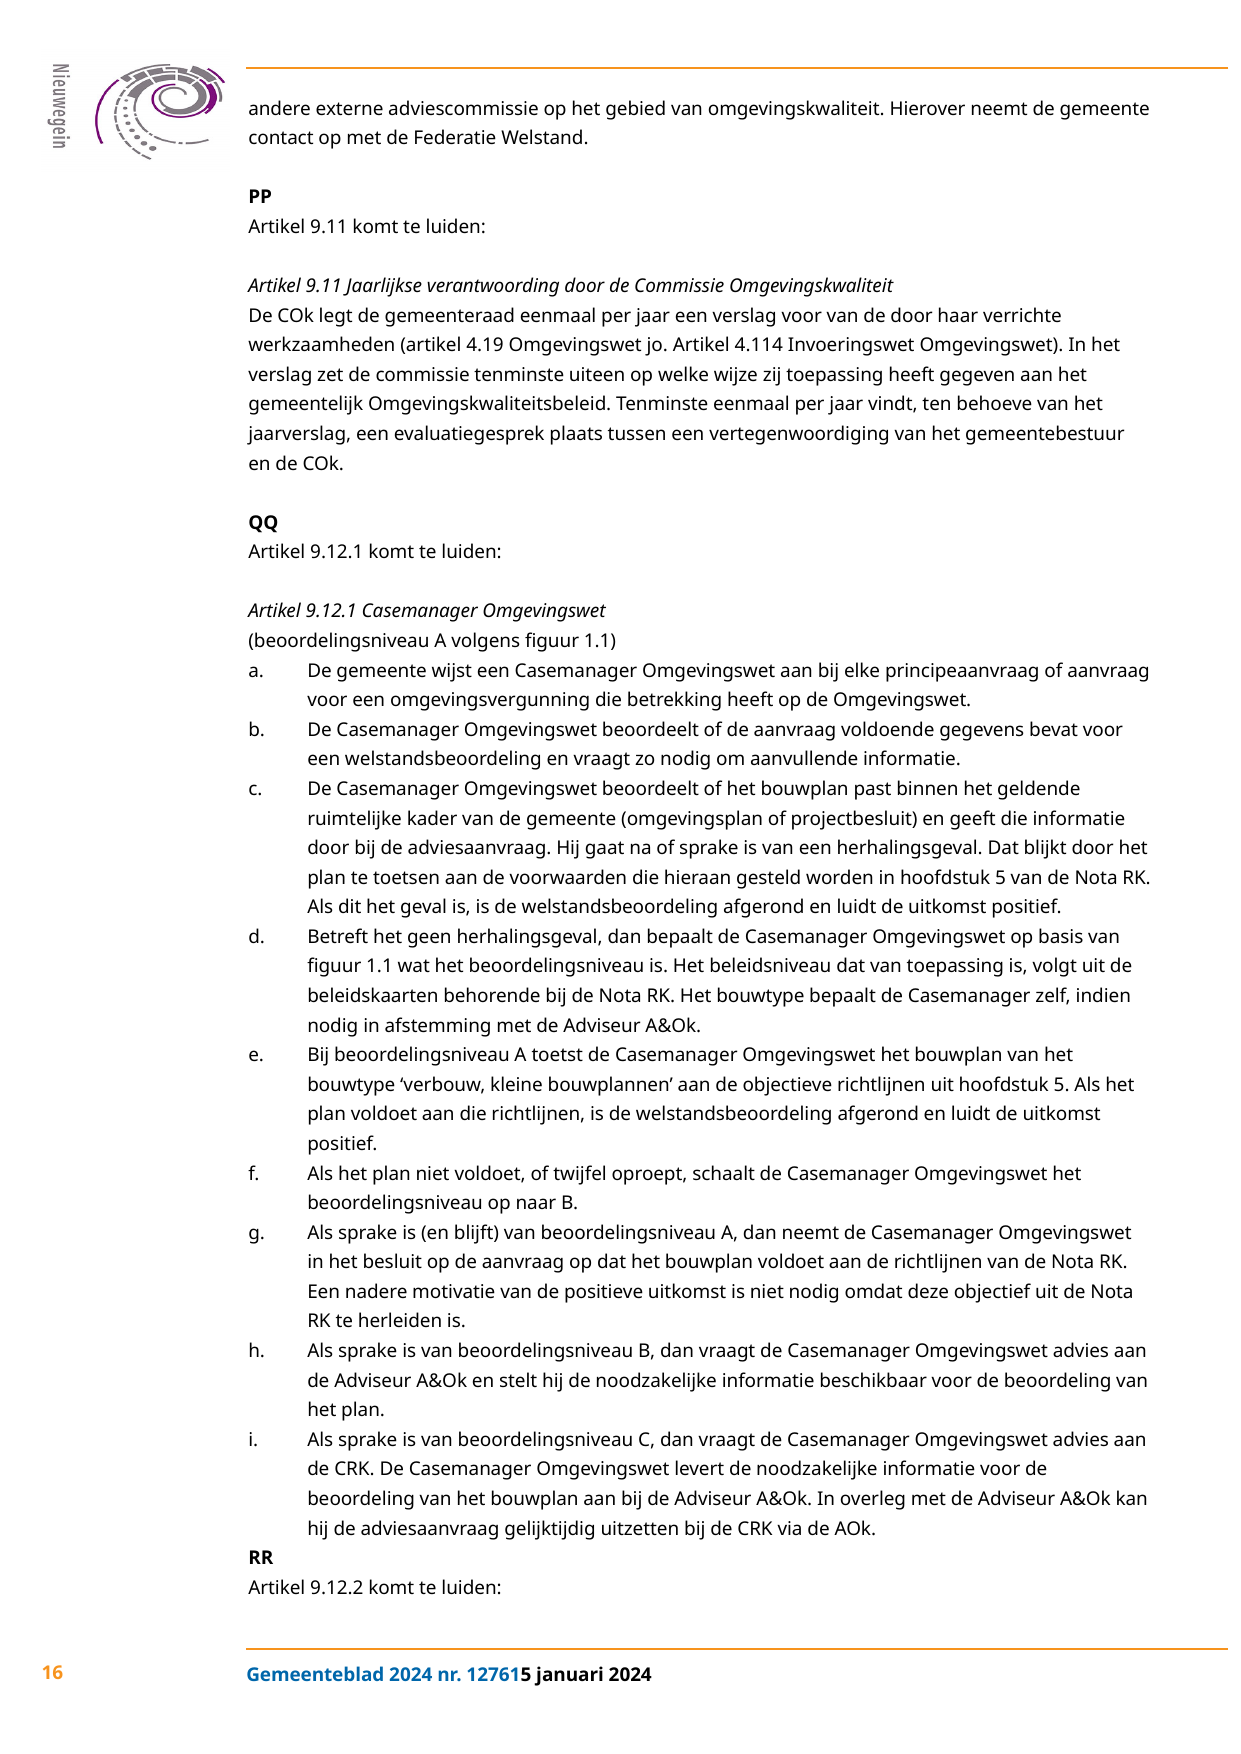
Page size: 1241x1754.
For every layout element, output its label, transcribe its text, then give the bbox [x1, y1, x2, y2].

list Betreft het geen herhalingsgeval, dan bepaalt de Casemanager Omgevingswet op basis van figuur 1.1 wat het beoordelingsniveau is. Het beleidsniveau dat van toepassing is, volgt uit de beleidskaarten behorende bij de Nota RK. Het bouwtype bepaalt de Casemanager zelf, indien nodig in afstemming met de Adviseur A&Ok. [248, 923, 1152, 1038]
text Artikel 9.11 komt te luiden: [248, 213, 1152, 239]
picture [41, 47, 231, 172]
text RR [248, 1544, 1152, 1570]
text andere externe adviescommissie op het gebied van omgevingskwaliteit. Hierover neemt de gemeente contact op met de Federatie Welstand. [248, 95, 1152, 150]
text De COk legt de gemeenteraad eenmaal per jaar een verslag voor van de door haar verrichte werkzaamheden (artikel 4.19 Omgevingswet jo. Artikel 4.114 Invoeringswet Omgevingswet). In het verslag zet de commissie tenminste uiteen op welke wijze zij toepassing heeft gegeven aan het gemeentelijk Omgevingskwaliteitsbeleid. Tenminste eenmaal per jaar vindt, ten behoeve van het jaarverslag, een evaluatiegesprek plaats tussen een vertegenwoordiging van het gemeentebestuur en de COk. [248, 302, 1152, 476]
text Artikel 9.12.2 komt te luiden: [248, 1574, 1152, 1600]
list Als sprake is van beoordelingsniveau C, dan vraagt de Casemanager Omgevingswet advies aan de CRK. De Casemanager Omgevingswet levert de noodzakelijke informatie voor de beoordeling van het bouwplan aan bij de Adviseur A&Ok. In overleg met de Adviseur A&Ok kan hij de adviesaanvraag gelijktijdig uitzetten bij de CRK via de AOk. [248, 1426, 1152, 1541]
text Artikel 9.11 Jaarlijkse verantwoording door de Commissie Omgevingskwaliteit [248, 272, 1152, 298]
list De gemeente wijst een Casemanager Omgevingswet aan bij elke principeaanvraag of aanvraag voor een omgevingsvergunning die betrekking heeft op de Omgevingswet. [248, 657, 1152, 712]
text Artikel 9.12.1 komt te luiden: [248, 538, 1152, 564]
text PP [248, 183, 1152, 209]
list De Casemanager Omgevingswet beoordeelt of het bouwplan past binnen het geldende ruimtelijke kader van de gemeente (omgevingsplan of projectbesluit) en geeft die informatie door bij de adviesaanvraag. Hij gaat na of sprake is van een herhalingsgeval. Dat blijkt door het plan te toetsen aan de voorwaarden die hieraan gesteld worden in hoofdstuk 5 van de Nota RK. Als dit het geval is, is de welstandsbeoordeling afgerond en luidt de uitkomst positief. [248, 775, 1152, 919]
text Artikel 9.12.1 Casemanager Omgevingswet [248, 598, 1152, 623]
list Bij beoordelingsniveau A toetst de Casemanager Omgevingswet het bouwplan van het bouwtype ‘verbouw, kleine bouwplannen’ aan de objectieve richtlijnen uit hoofdstuk 5. Als het plan voldoet aan die richtlijnen, is de welstandsbeoordeling afgerond en luidt de uitkomst positief. [248, 1041, 1152, 1156]
text (beoordelingsniveau A volgens figuur 1.1) [248, 627, 1152, 653]
list Als het plan niet voldoet, of twijfel oproept, schaalt de Casemanager Omgevingswet het beoordelingsniveau op naar B. [248, 1160, 1152, 1215]
list Als sprake is (en blijft) van beoordelingsniveau A, dan neemt de Casemanager Omgevingswet in het besluit op de aanvraag op dat het bouwplan voldoet aan de richtlijnen van de Nota RK. Een nadere motivatie van de positieve uitkomst is niet nodig omdat deze objectief uit de Nota RK te herleiden is. [248, 1219, 1152, 1333]
list De Casemanager Omgevingswet beoordeelt of de aanvraag voldoende gegevens bevat voor een welstandsbeoordeling en vraagt zo nodig om aanvullende informatie. [248, 716, 1152, 771]
list Als sprake is van beoordelingsniveau B, dan vraagt de Casemanager Omgevingswet advies aan de Adviseur A&Ok en stelt hij de noodzakelijke informatie beschikbaar voor de beoordeling van het plan. [248, 1337, 1152, 1422]
text QQ [248, 509, 1152, 535]
